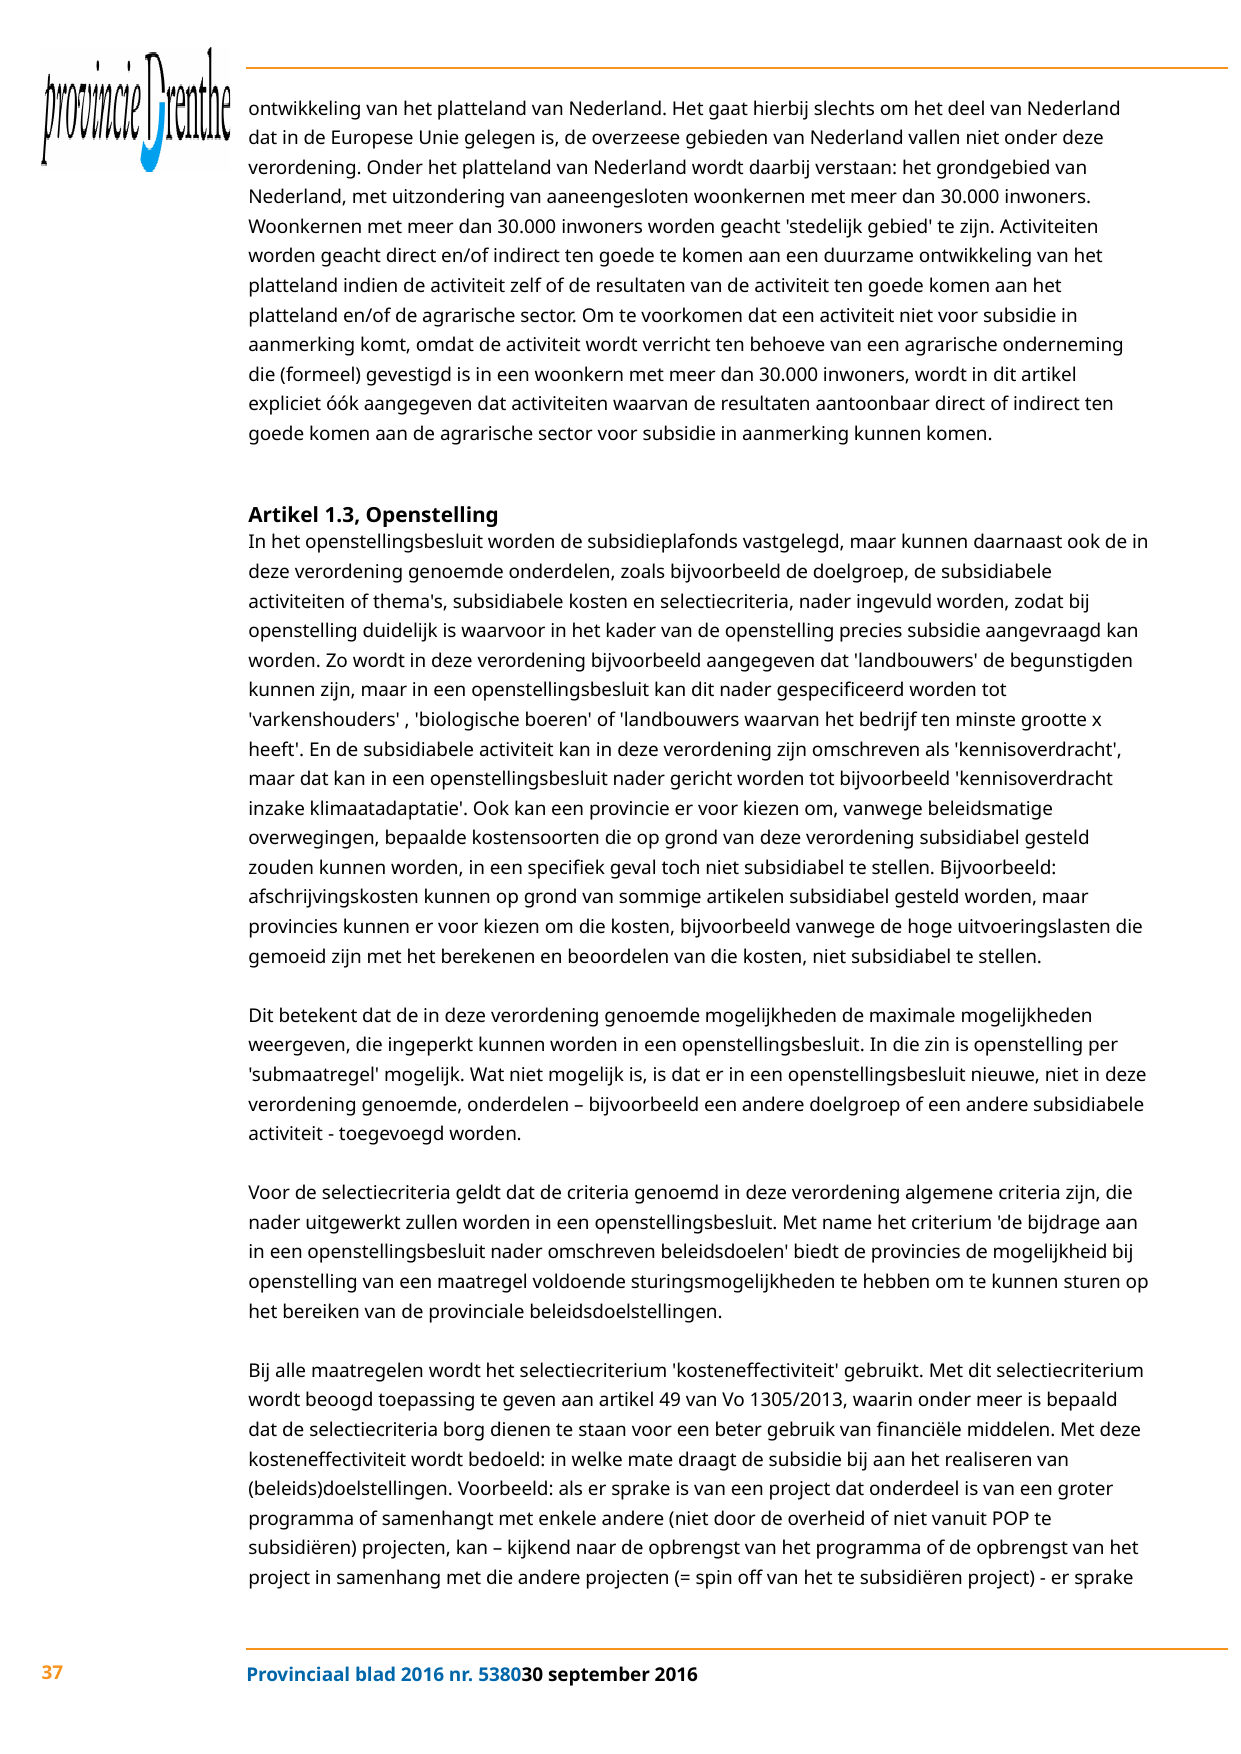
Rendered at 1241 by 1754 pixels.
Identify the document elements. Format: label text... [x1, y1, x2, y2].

text Artikel 1.3, Openstelling [248, 500, 1152, 529]
picture [41, 47, 231, 172]
text In het openstellingsbesluit worden de subsidieplafonds vastgelegd, maar kunnen daarnaast ook de in deze verordening genoemde onderdelen, zoals bijvoorbeeld de doelgroep, de subsidiabele activiteiten of thema's, subsidiabele kosten en selectiecriteria, nader ingevuld worden, zodat bij openstelling duidelijk is waarvoor in het kader van de openstelling precies subsidie aangevraagd kan worden. Zo wordt in deze verordening bijvoorbeeld aangegeven dat 'landbouwers' de begunstigden kunnen zijn, maar in een openstellingsbesluit kan dit nader gespecificeerd worden tot 'varkenshouders' , 'biologische boeren' of 'landbouwers waarvan het bedrijf ten minste grootte x heeft'. En de subsidiabele activiteit kan in deze verordening zijn omschreven als 'kennisoverdracht', maar dat kan in een openstellingsbesluit nader gericht worden tot bijvoorbeeld 'kennisoverdracht inzake klimaatadaptatie'. Ook kan een provincie er voor kiezen om, vanwege beleidsmatige overwegingen, bepaalde kostensoorten die op grond van deze verordening subsidiabel gesteld zouden kunnen worden, in een specifiek geval toch niet subsidiabel te stellen. Bijvoorbeeld: afschrijvingskosten kunnen op grond van sommige artikelen subsidiabel gesteld worden, maar provincies kunnen er voor kiezen om die kosten, bijvoorbeeld vanwege de hoge uitvoeringslasten die gemoeid zijn met het berekenen en beoordelen van die kosten, niet subsidiabel te stellen. [248, 529, 1152, 968]
text Bij alle maatregelen wordt het selectiecriterium 'kosteneffectiviteit' gebruikt. Met dit selectiecriterium wordt beoogd toepassing te geven aan artikel 49 van Vo 1305/2013, waarin onder meer is bepaald dat de selectiecriteria borg dienen te staan voor een beter gebruik van financiële middelen. Met deze kosteneffectiviteit wordt bedoeld: in welke mate draagt de subsidie bij aan het realiseren van (beleids)doelstellingen. Voorbeeld: als er sprake is van een project dat onderdeel is van een groter programma of samenhangt met enkele andere (niet door de overheid of niet vanuit POP te subsidiëren) projecten, kan – kijkend naar de opbrengst van het programma of de opbrengst van het project in samenhang met die andere projecten (= spin off van het te subsidiëren project) - er sprake [248, 1357, 1152, 1590]
text ontwikkeling van het platteland van Nederland. Het gaat hierbij slechts om het deel van Nederland dat in de Europese Unie gelegen is, de overzeese gebieden van Nederland vallen niet onder deze verordening. Onder het platteland van Nederland wordt daarbij verstaan: het grondgebied van Nederland, met uitzondering van aaneengesloten woonkernen met meer dan 30.000 inwoners. Woonkernen met meer dan 30.000 inwoners worden geacht 'stedelijk gebied' te zijn. Activiteiten worden geacht direct en/of indirect ten goede te komen aan een duurzame ontwikkeling van het platteland indien de activiteit zelf of de resultaten van de activiteit ten goede komen aan het platteland en/of de agrarische sector. Om te voorkomen dat een activiteit niet voor subsidie in aanmerking komt, omdat de activiteit wordt verricht ten behoeve van een agrarische onderneming die (formeel) gevestigd is in een woonkern met meer dan 30.000 inwoners, wordt in dit artikel expliciet óók aangegeven dat activiteiten waarvan de resultaten aantoonbaar direct of indirect ten goede komen aan de agrarische sector voor subsidie in aanmerking kunnen komen. [248, 95, 1152, 446]
text Dit betekent dat de in deze verordening genoemde mogelijkheden de maximale mogelijkheden weergeven, die ingeperkt kunnen worden in een openstellingsbesluit. In die zin is openstelling per 'submaatregel' mogelijk. Wat niet mogelijk is, is dat er in een openstellingsbesluit nieuwe, niet in deze verordening genoemde, onderdelen – bijvoorbeeld een andere doelgroep of een andere subsidiabele activiteit - toegevoegd worden. [248, 1002, 1152, 1146]
text Voor de selectiecriteria geldt dat de criteria genoemd in deze verordening algemene criteria zijn, die nader uitgewerkt zullen worden in een openstellingsbesluit. Met name het criterium 'de bijdrage aan in een openstellingsbesluit nader omschreven beleidsdoelen' biedt de provincies de mogelijkheid bij openstelling van een maatregel voldoende sturingsmogelijkheden te hebben om te kunnen sturen op het bereiken van de provinciale beleidsdoelstellingen. [248, 1179, 1152, 1323]
